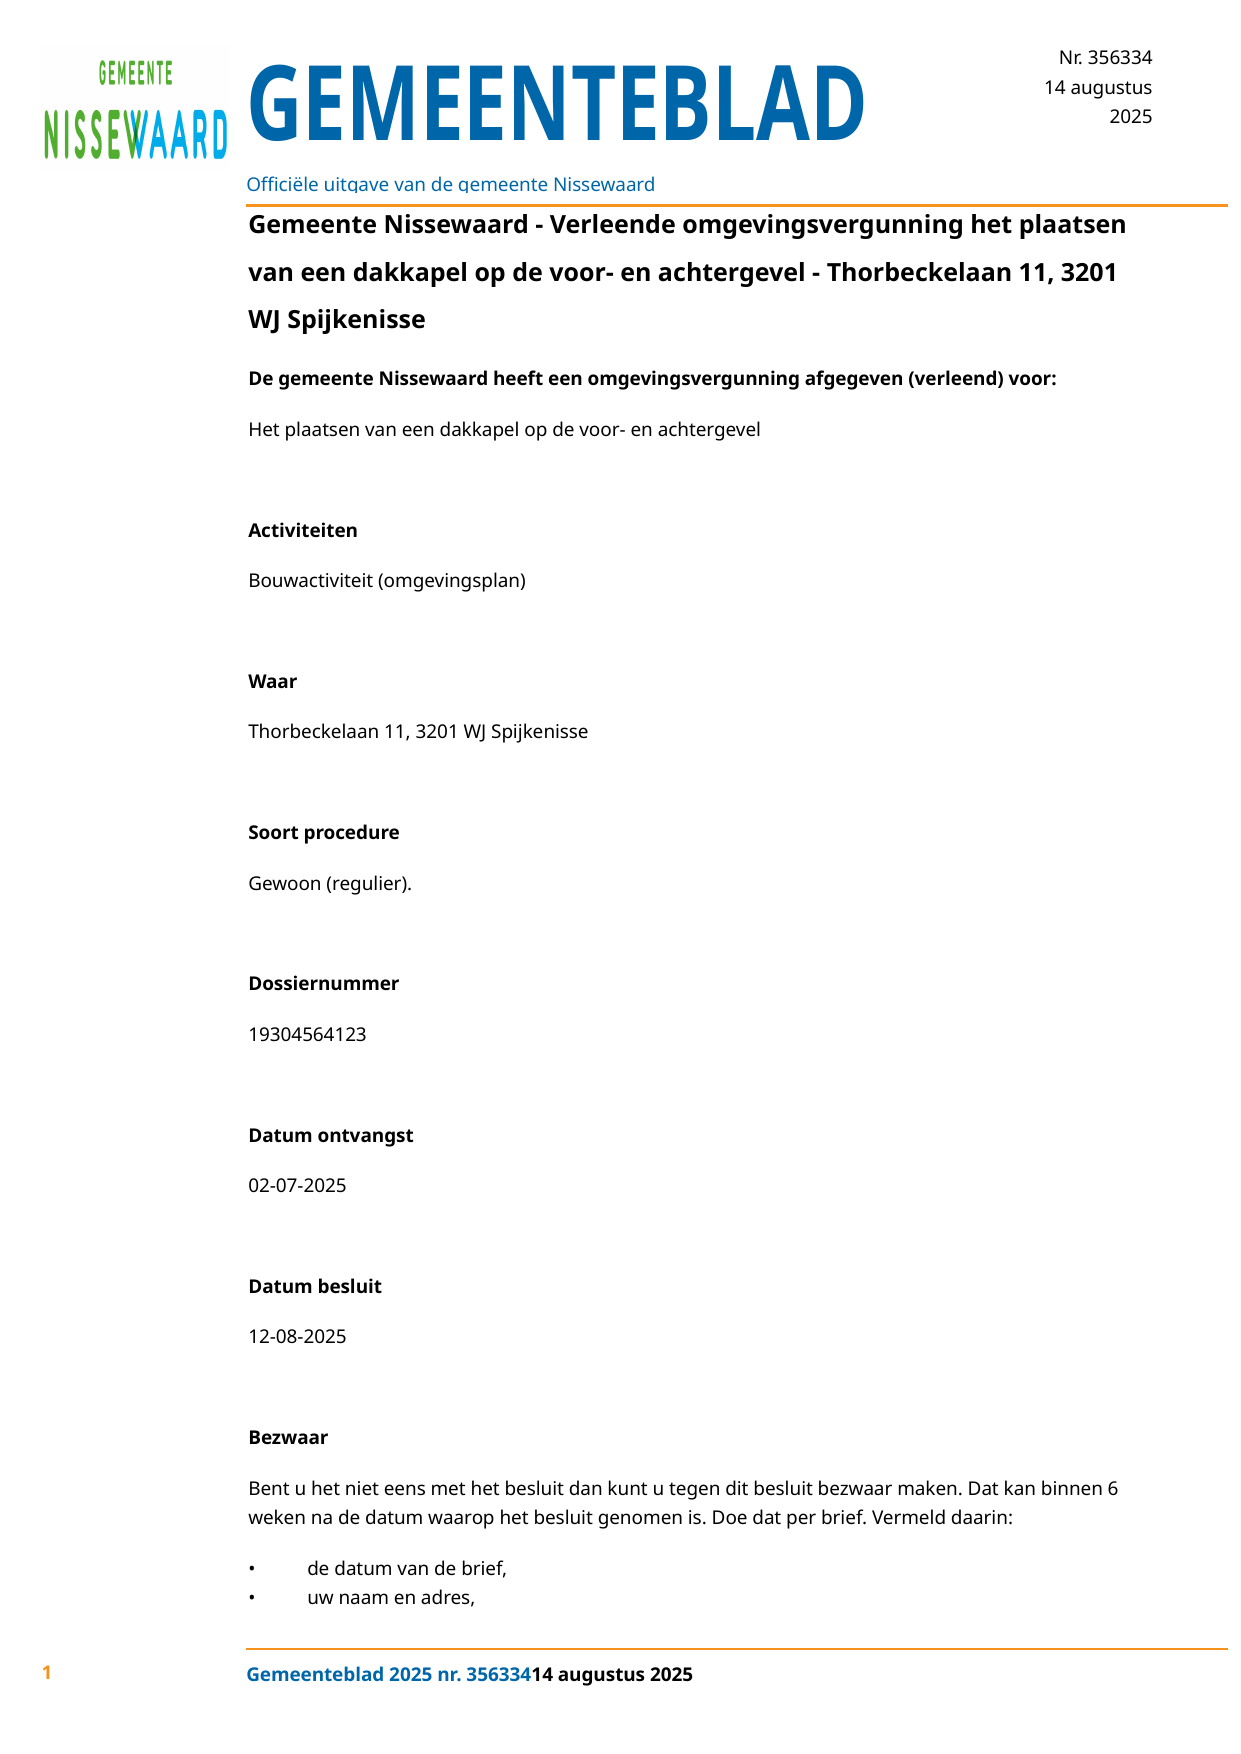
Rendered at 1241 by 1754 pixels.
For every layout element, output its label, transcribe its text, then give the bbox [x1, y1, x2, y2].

text Bezwaar [248, 1424, 1152, 1450]
text Het plaatsen van een dakkapel op de voor- en achtergevel [248, 416, 1152, 442]
text Activiteiten [248, 517, 1152, 542]
text Gewoon (regulier). [248, 870, 1152, 895]
picture [41, 47, 231, 172]
text Gemeente Nissewaard - Verleende omgevingsvergunning het plaatsen van een dakkapel op de voor- en achtergevel - Thorbeckelaan 11, 3201 WJ Spijkenisse [248, 207, 1152, 336]
text Dossiernummer [248, 971, 1152, 996]
text Waar [248, 668, 1152, 694]
text Datum besluit [248, 1273, 1152, 1299]
list de datum van de brief, [248, 1555, 1152, 1580]
text De gemeente Nissewaard heeft een omgevingsvergunning afgegeven (verleend) voor: [248, 366, 1152, 391]
text 19304564123 [248, 1021, 1152, 1047]
text Bouwactiviteit (omgevingsplan) [248, 567, 1152, 593]
text 02-07-2025 [248, 1172, 1152, 1198]
text Datum ontvangst [248, 1122, 1152, 1147]
text Bent u het niet eens met het besluit dan kunt u tegen dit besluit bezwaar maken. Dat kan binnen 6 weken na de datum waarop het besluit genomen is. Doe dat per brief. Vermeld daarin: [248, 1475, 1152, 1530]
text 12-08-2025 [248, 1323, 1152, 1349]
text Thorbeckelaan 11, 3201 WJ Spijkenisse [248, 718, 1152, 744]
list uw naam en adres, [248, 1584, 1152, 1610]
text Soort procedure [248, 819, 1152, 845]
